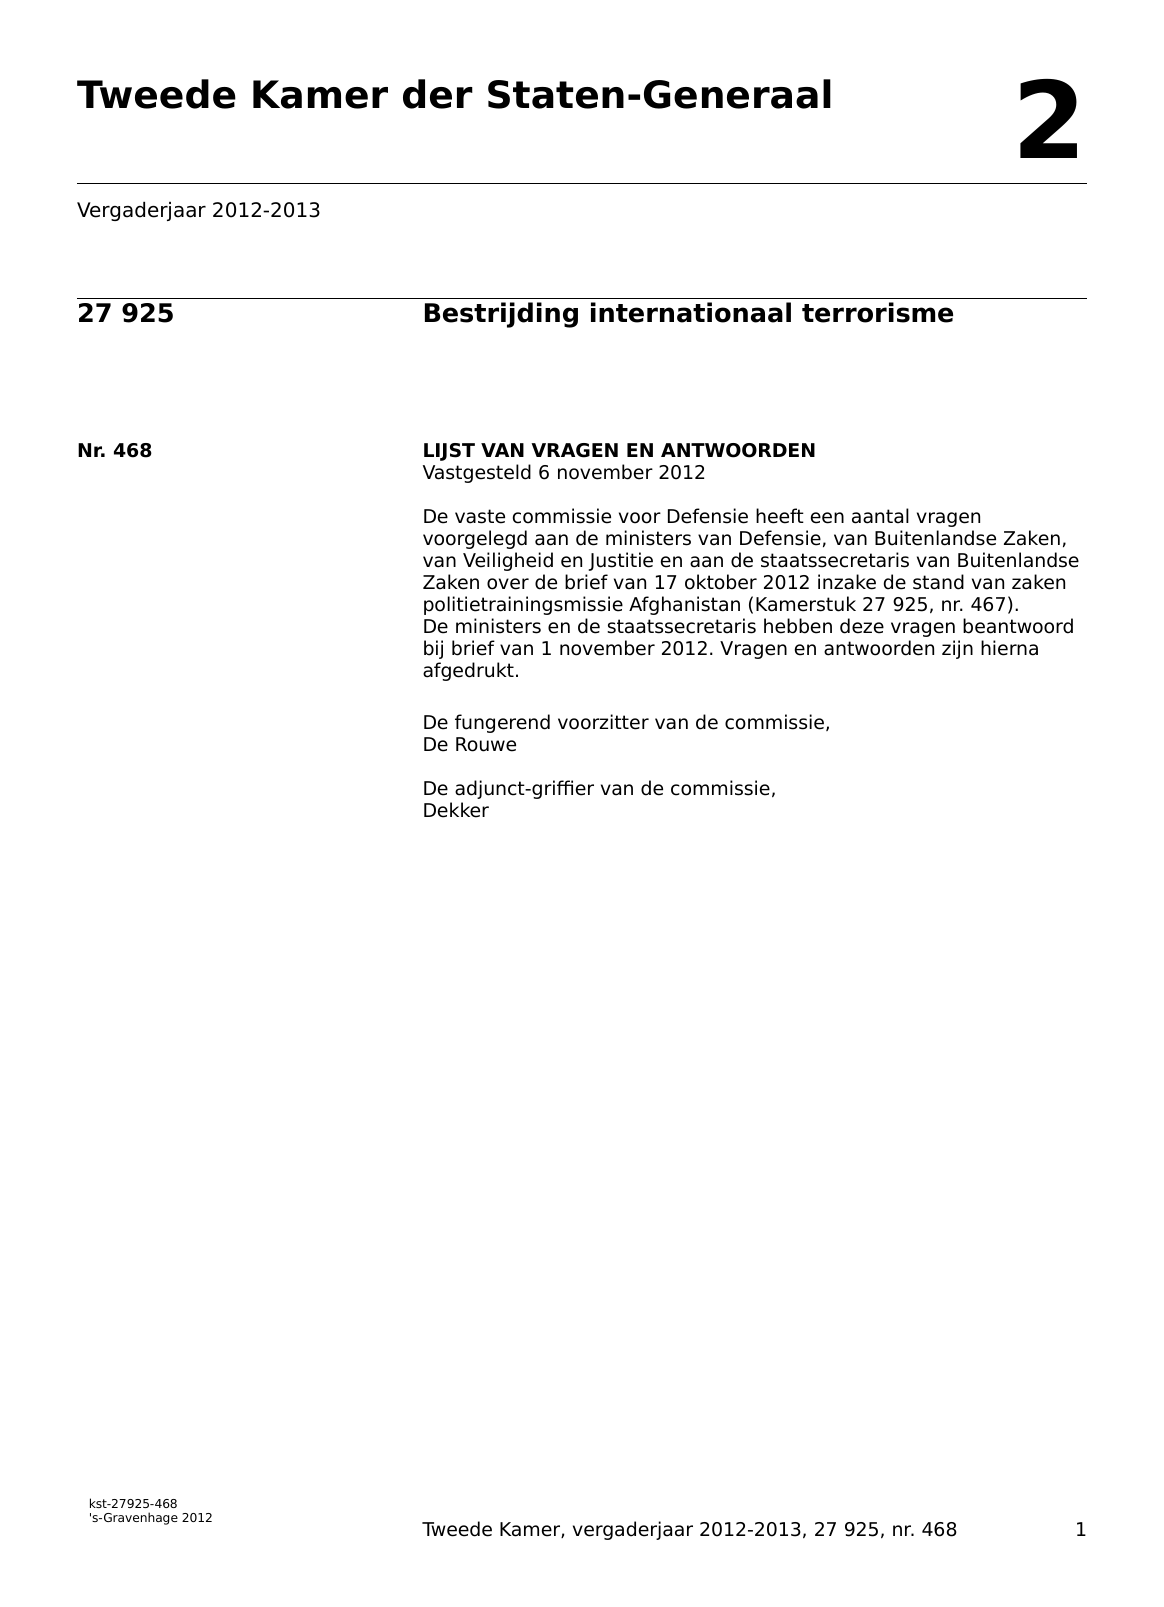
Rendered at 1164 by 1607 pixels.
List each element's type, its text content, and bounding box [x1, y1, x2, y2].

text kst-27925-468 [88, 1497, 323, 1511]
table_header Tweede Kamer der Staten-Generaal [77, 59, 886, 183]
text 's-Gravenhage 2012 [88, 1511, 323, 1525]
text De adjunct-griffier van de commissie, Dekker [422, 778, 1087, 822]
text De ministers en de staatssecretaris hebben deze vragen beantwoord bij brief van 1 november 2012. Vragen en antwoorden zijn hierna afgedrukt. [422, 616, 1087, 682]
table_header 2 [886, 59, 1087, 183]
text Vastgesteld 6 november 2012 [422, 462, 1087, 484]
text De vaste commissie voor Defensie heeft een aantal vragen voorgelegd aan de ministers van Defensie, van Buitenlandse Zaken, van Veiligheid en Justitie en aan de staatssecretaris van Buitenlandse Zaken over de brief van 17 oktober 2012 inzake de stand van zaken politietrainingsmissie Afghanistan (Kamerstuk 27 925, nr. 467). [422, 506, 1087, 616]
subtitle Nr. 468 LIJST VAN VRAGEN EN ANTWOORDEN [77, 440, 1087, 462]
subtitle 27 925 Bestrijding internationaal terrorisme [77, 299, 1087, 329]
text De fungerend voorzitter van de commissie, De Rouwe [422, 712, 1087, 756]
table_cell Vergaderjaar 2012-2013 [77, 184, 1087, 298]
